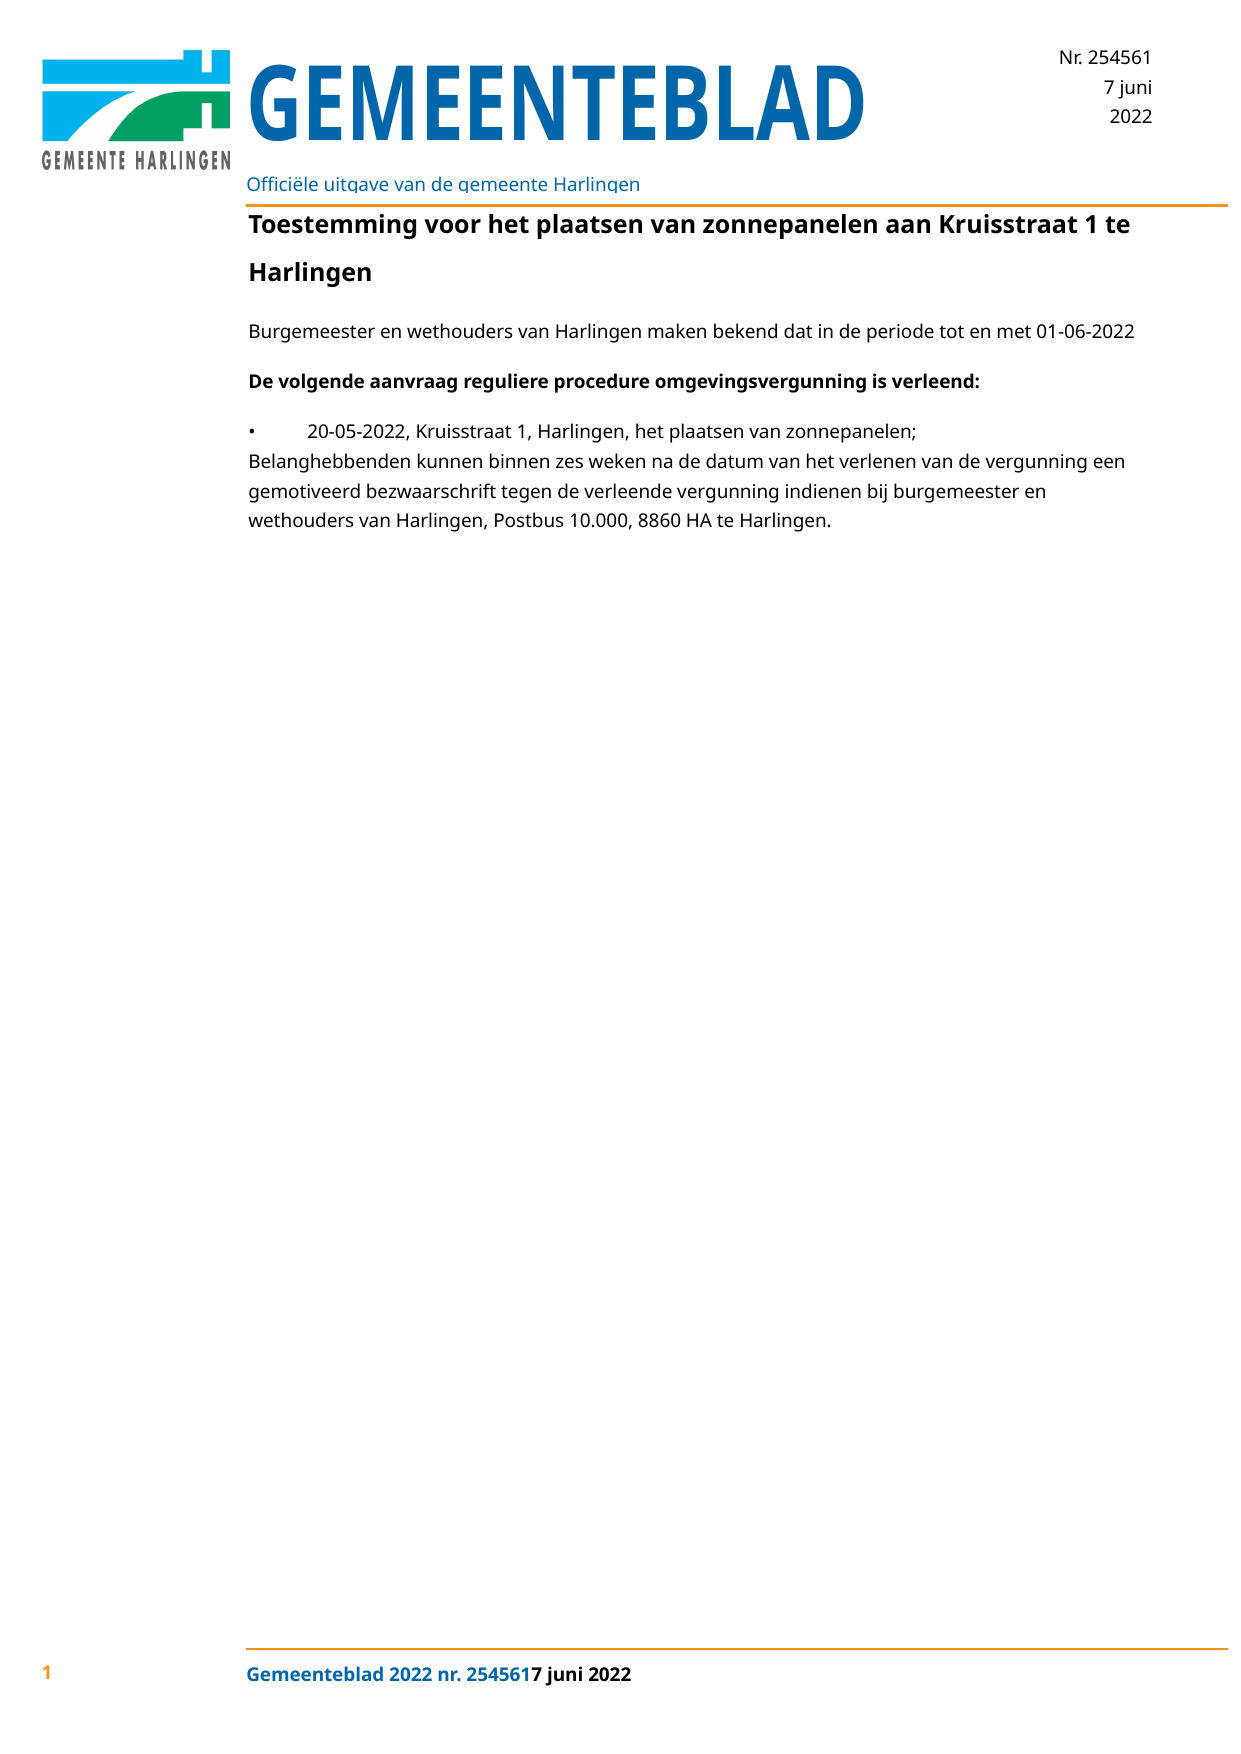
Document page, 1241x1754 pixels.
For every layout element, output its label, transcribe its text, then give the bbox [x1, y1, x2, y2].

list 20-05-2022, Kruisstraat 1, Harlingen, het plaatsen van zonnepanelen; [248, 419, 1152, 444]
text Burgemeester en wethouders van Harlingen maken bekend dat in de periode tot en met 01-06-2022 [248, 318, 1152, 344]
text Toestemming voor het plaatsen van zonnepanelen aan Kruisstraat 1 te Harlingen [248, 207, 1152, 288]
picture [41, 47, 231, 172]
text Belanghebbenden kunnen binnen zes weken na de datum van het verlenen van de vergunning een gemotiveerd bezwaarschrift tegen de verleende vergunning indienen bij burgemeester en wethouders van Harlingen, Postbus 10.000, 8860 HA te Harlingen. [248, 448, 1152, 533]
text De volgende aanvraag reguliere procedure omgevingsvergunning is verleend: [248, 368, 1152, 394]
